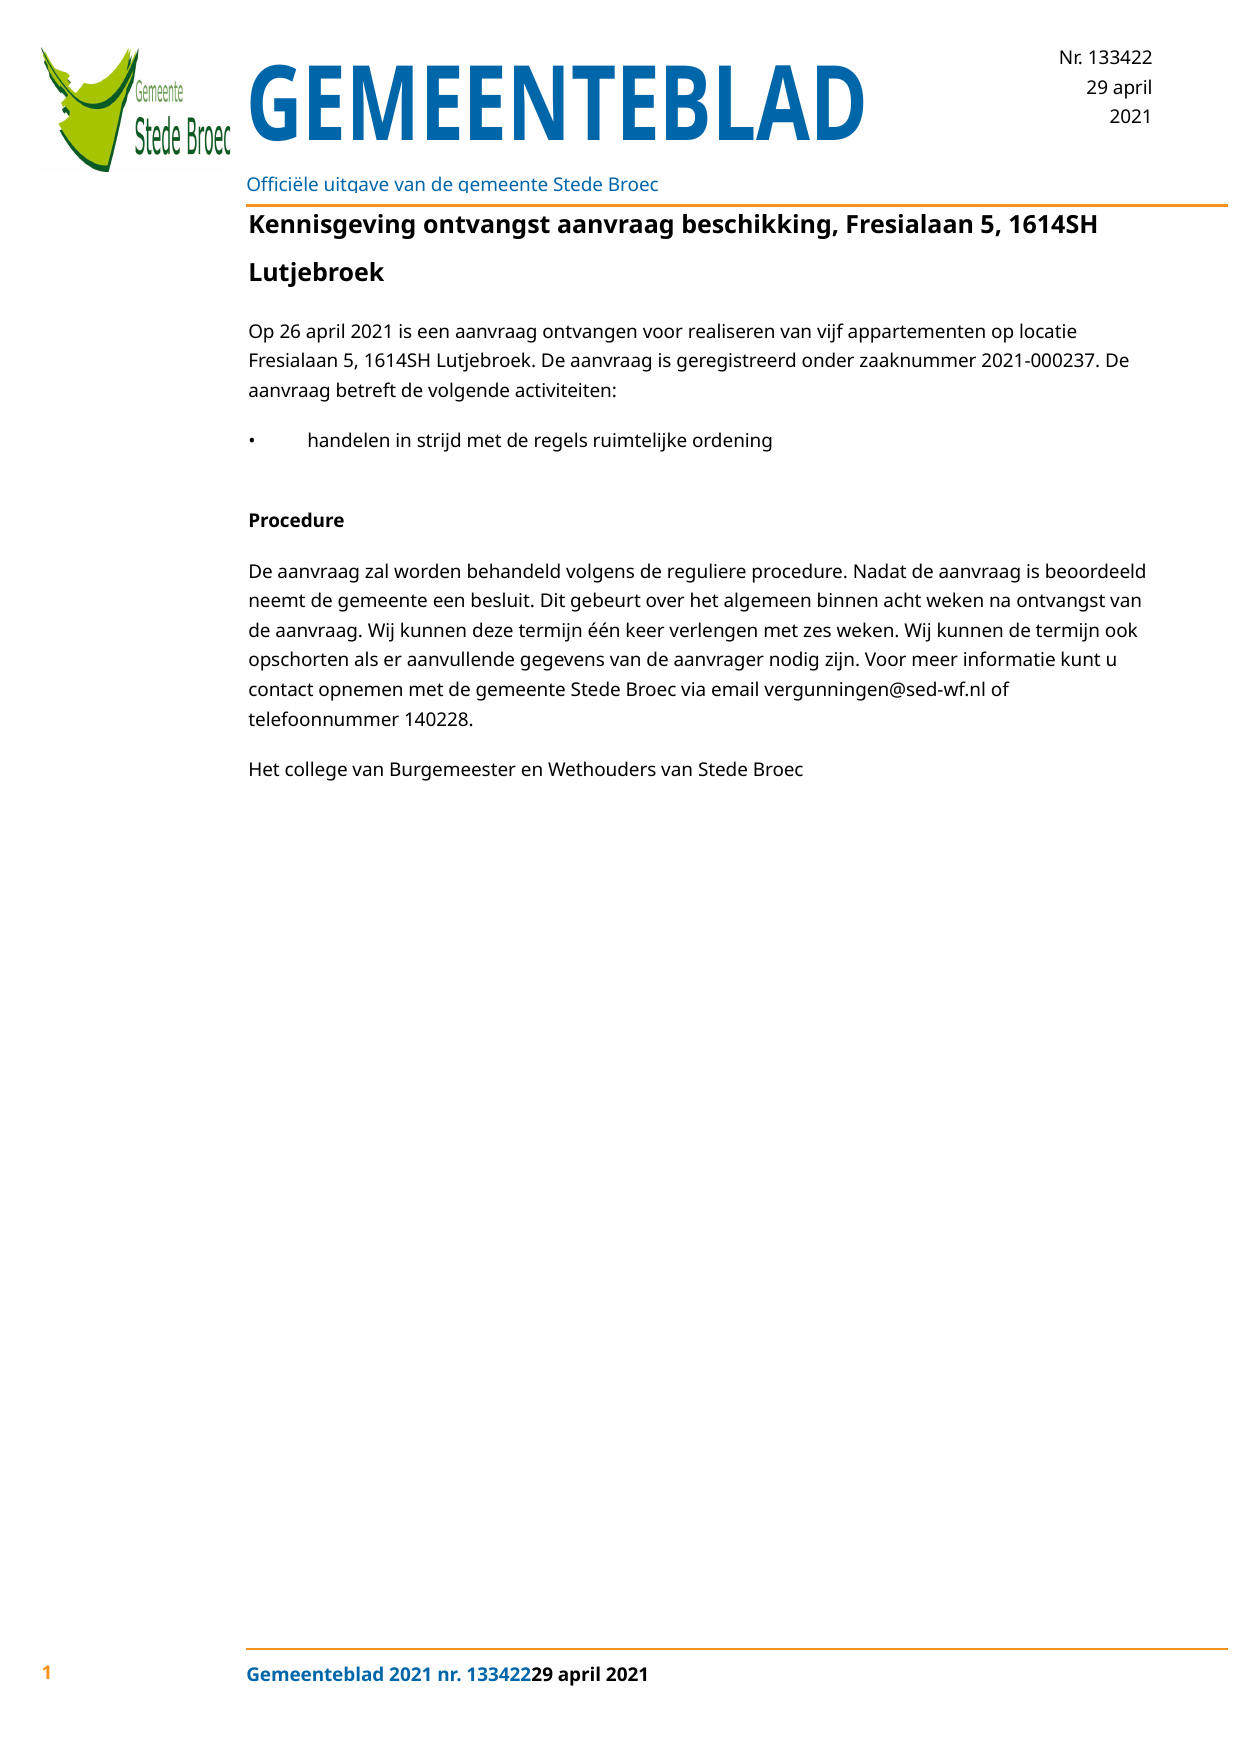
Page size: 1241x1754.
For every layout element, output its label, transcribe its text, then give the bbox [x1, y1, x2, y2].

text Op 26 april 2021 is een aanvraag ontvangen voor realiseren van vijf appartementen op locatie Fresialaan 5, 1614SH Lutjebroek. De aanvraag is geregistreerd onder zaaknummer 2021-000237. De aanvraag betreft de volgende activiteiten: [248, 318, 1152, 403]
text Kennisgeving ontvangst aanvraag beschikking, Fresialaan 5, 1614SH Lutjebroek [248, 207, 1152, 288]
picture [41, 47, 231, 172]
text De aanvraag zal worden behandeld volgens de reguliere procedure. Nadat de aanvraag is beoordeeld neemt de gemeente een besluit. Dit gebeurt over het algemeen binnen acht weken na ontvangst van de aanvraag. Wij kunnen deze termijn één keer verlengen met zes weken. Wij kunnen de termijn ook opschorten als er aanvullende gegevens van de aanvrager nodig zijn. Voor meer informatie kunt u contact opnemen met de gemeente Stede Broec via email vergunningen@sed-wf.nl of telefoonnummer 140228. [248, 558, 1152, 732]
text Het college van Burgemeester en Wethouders van Stede Broec [248, 756, 1152, 782]
list handelen in strijd met de regels ruimtelijke ordening [248, 427, 1152, 453]
text Procedure [248, 507, 1152, 533]
